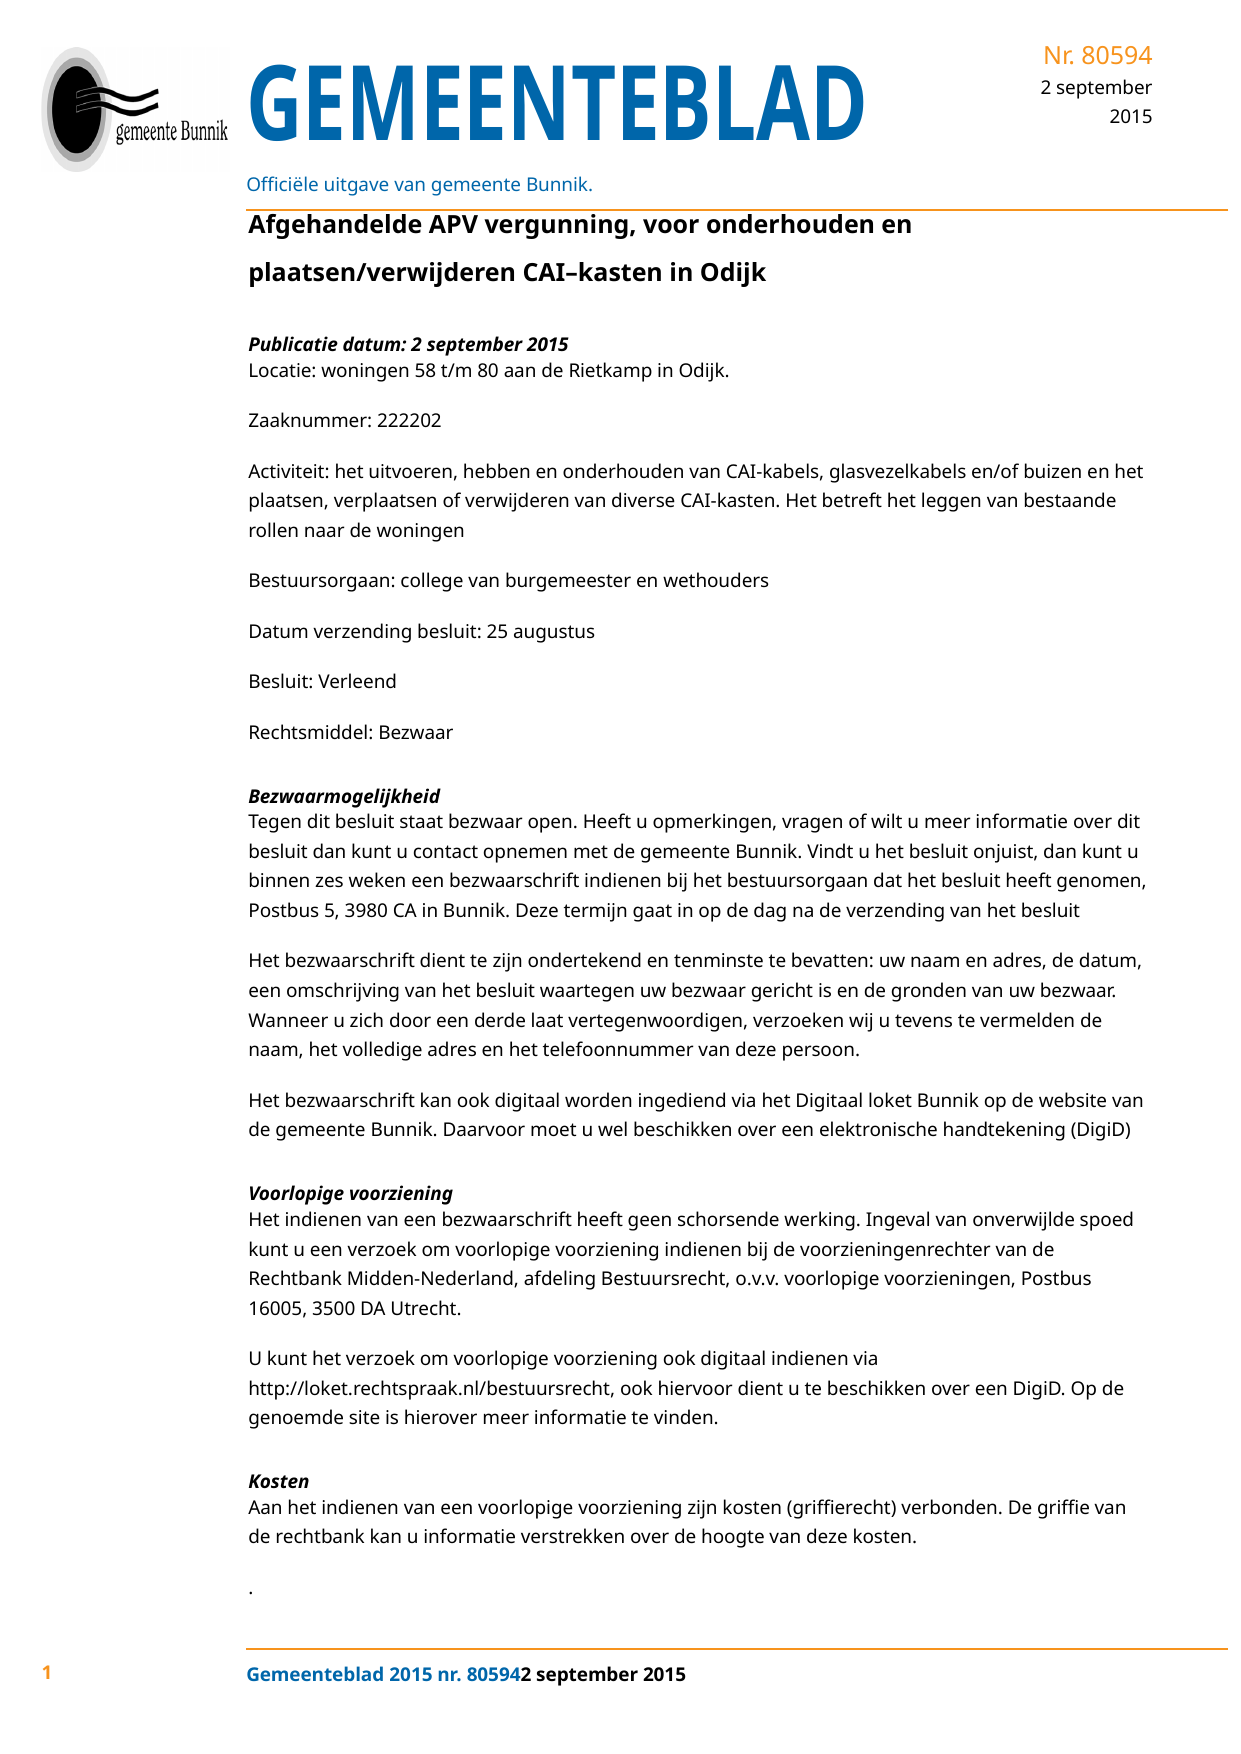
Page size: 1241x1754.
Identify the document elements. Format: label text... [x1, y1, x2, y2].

picture [41, 47, 231, 172]
text Locatie: woningen 58 t/m 80 aan de Rietkamp in Odijk. [248, 357, 1152, 383]
text Datum verzending besluit: 25 augustus [248, 618, 1152, 644]
text Het bezwaarschrift kan ook digitaal worden ingediend via het Digitaal loket Bunnik op de website van de gemeente Bunnik. Daarvoor moet u wel beschikken over een elektronische handtekening (DigiD) [248, 1087, 1152, 1142]
text Publicatie datum: 2 september 2015 [248, 331, 1152, 357]
text Afgehandelde APV vergunning, voor onderhouden en plaatsen/verwijderen CAI–kasten in Odijk [248, 211, 1152, 288]
text . [248, 1574, 1152, 1600]
text Aan het indienen van een voorlopige voorziening zijn kosten (griffierecht) verbonden. De griffie van de rechtbank kan u informatie verstrekken over de hoogte van deze kosten. [248, 1494, 1152, 1549]
text Bezwaarmogelijkheid [248, 783, 1152, 808]
text Kosten [248, 1468, 1152, 1494]
text Het bezwaarschrift dient te zijn ondertekend en tenminste te bevatten: uw naam en adres, de datum, een omschrijving van het besluit waartegen uw bezwaar gericht is en de gronden van uw bezwaar. Wanneer u zich door een derde laat vertegenwoordigen, verzoeken wij u tevens te vermelden de naam, het volledige adres en het telefoonnummer van deze persoon. [248, 948, 1152, 1062]
text Bestuursorgaan: college van burgemeester en wethouders [248, 568, 1152, 593]
text Voorlopige voorziening [248, 1180, 1152, 1206]
text Tegen dit besluit staat bezwaar open. Heeft u opmerkingen, vragen of wilt u meer informatie over dit besluit dan kunt u contact opnemen met de gemeente Bunnik. Vindt u het besluit onjuist, dan kunt u binnen zes weken een bezwaarschrift indienen bij het bestuursorgaan dat het besluit heeft genomen, Postbus 5, 3980 CA in Bunnik. Deze termijn gaat in op de dag na de verzending van het besluit [248, 808, 1152, 923]
text Het indienen van een bezwaarschrift heeft geen schorsende werking. Ingeval van onverwijlde spoed kunt u een verzoek om voorlopige voorziening indienen bij de voorzieningenrechter van de Rechtbank Midden-Nederland, afdeling Bestuursrecht, o.v.v. voorlopige voorzieningen, Postbus 16005, 3500 DA Utrecht. [248, 1206, 1152, 1321]
text U kunt het verzoek om voorlopige voorziening ook digitaal indienen via http://loket.rechtspraak.nl/bestuursrecht, ook hiervoor dient u te beschikken over een DigiD. Op de genoemde site is hierover meer informatie te vinden. [248, 1345, 1152, 1430]
text Rechtsmiddel: Bezwaar [248, 719, 1152, 744]
text Zaaknummer: 222202 [248, 408, 1152, 433]
text Besluit: Verleend [248, 668, 1152, 694]
text Activiteit: het uitvoeren, hebben en onderhouden van CAI-kabels, glasvezelkabels en/of buizen en het plaatsen, verplaatsen of verwijderen van diverse CAI-kasten. Het betreft het leggen van bestaande rollen naar de woningen [248, 458, 1152, 543]
